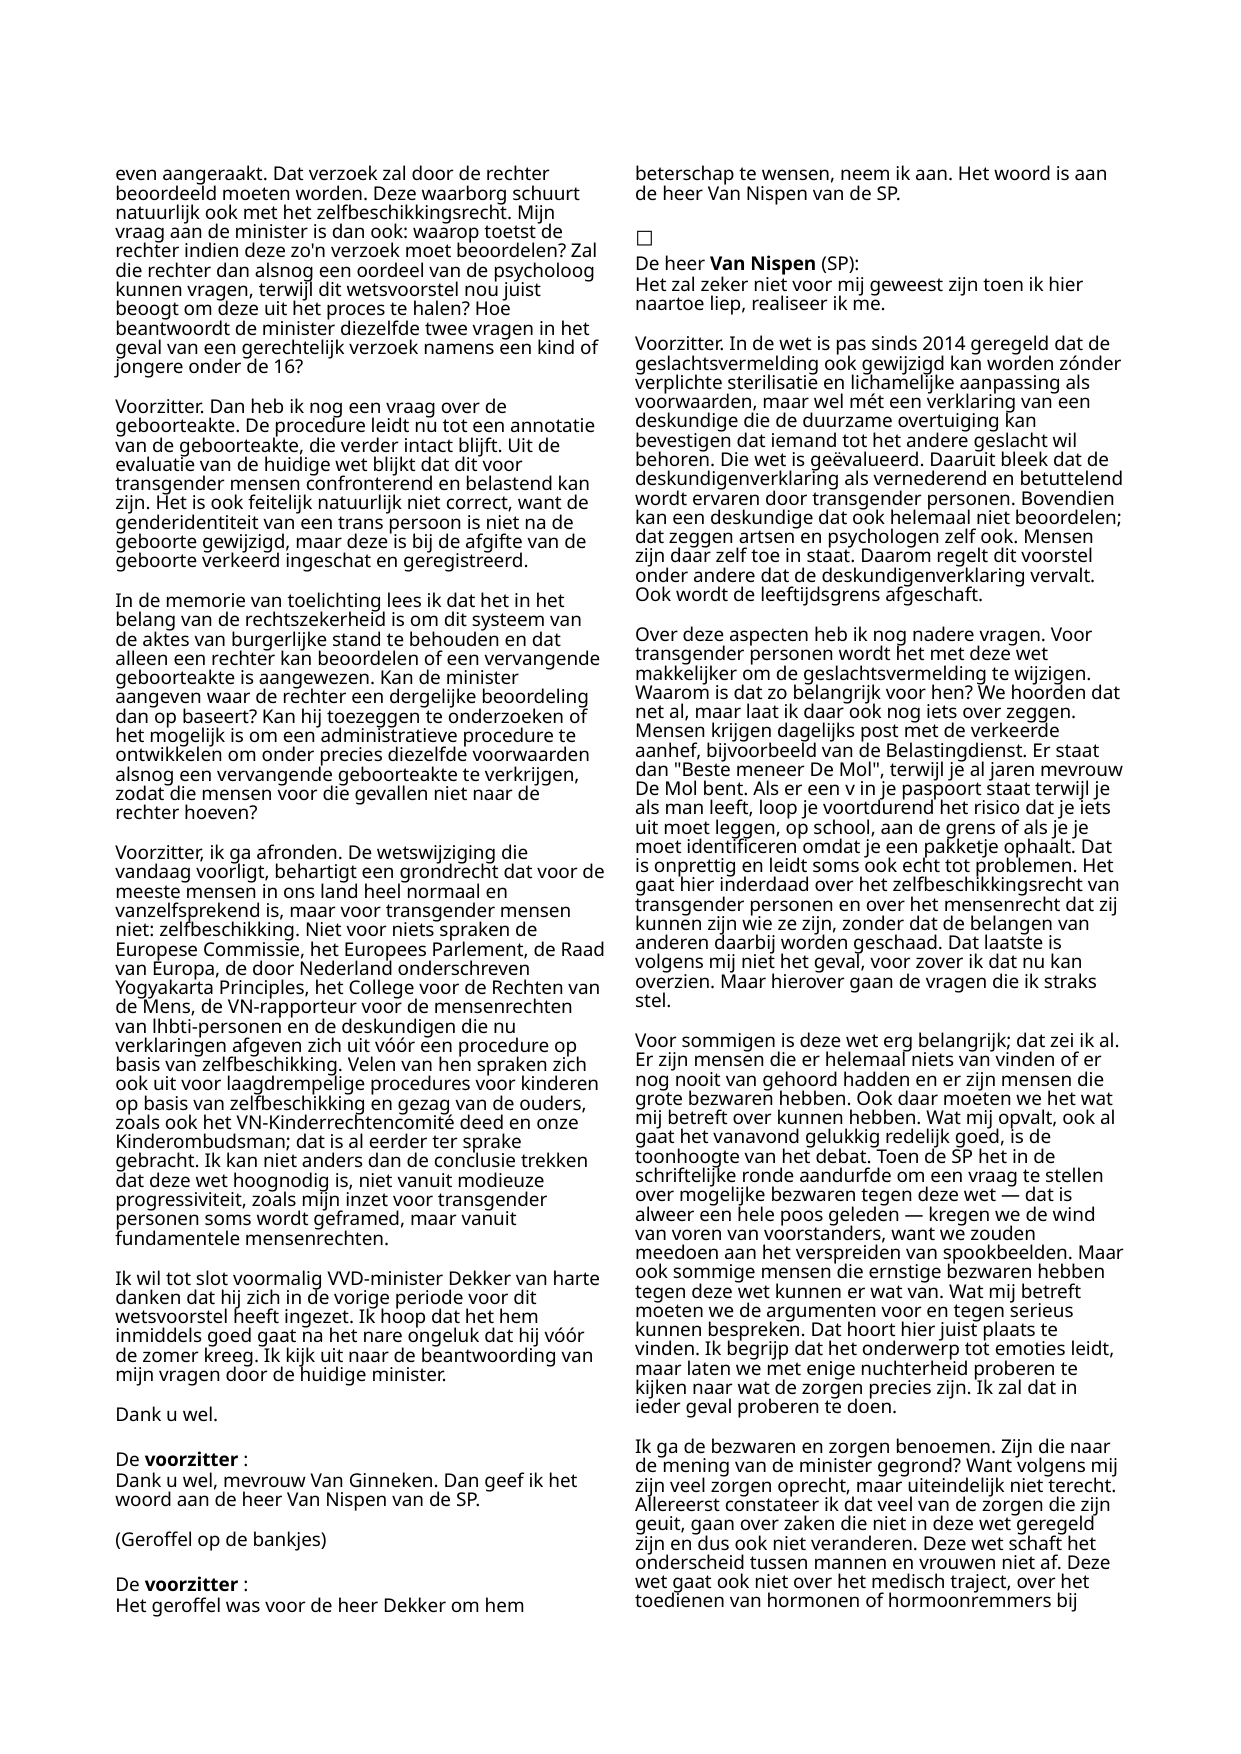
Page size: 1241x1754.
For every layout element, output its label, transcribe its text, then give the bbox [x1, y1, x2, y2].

text De voorzitter : [115, 1446, 605, 1472]
text Ik wil tot slot voormalig VVD-minister Dekker van harte danken dat hij zich in de vorige periode voor dit wetsvoorstel heeft ingezet. Ik hoop dat het hem inmiddels goed gaat na het nare ongeluk dat hij vóór de zomer kreeg. Ik kijk uit naar de beantwoording van mijn vragen door de huidige minister. [115, 1269, 605, 1385]
text Het zal zeker niet voor mij geweest zijn toen ik hier naartoe liep, realiseer ik me. [635, 276, 1125, 315]
text Het geroffel was voor de heer Dekker om hem [115, 1597, 605, 1616]
text De voorzitter : [115, 1571, 605, 1597]
text (Geroffel op de bankjes) [115, 1531, 605, 1550]
text Voor sommigen is deze wet erg belangrijk; dat zei ik al. Er zijn mensen die er helemaal niets van vinden of er nog nooit van gehoord hadden en er zijn mensen die grote bezwaren hebben. Ook daar moeten we het wat mij betreft over kunnen hebben. Wat mij opvalt, ook al gaat het vanavond gelukkig redelijk goed, is de toonhoogte van het debat. Toen de SP het in de schriftelijke ronde aandurfde om een vraag te stellen over mogelijke bezwaren tegen deze wet — dat is alweer een hele poos geleden — kregen we de wind van voren van voorstanders, want we zouden meedoen aan het verspreiden van spookbeelden. Maar ook sommige mensen die ernstige bezwaren hebben tegen deze wet kunnen er wat van. Wat mij betreft moeten we de argumenten voor en tegen serieus kunnen bespreken. Dat hoort hier juist plaats te vinden. Ik begrijp dat het onderwerp tot emoties leidt, maar laten we met enige nuchterheid proberen te kijken naar wat de zorgen precies zijn. Ik zal dat in ieder geval proberen te doen. [635, 1032, 1125, 1417]
text beterschap te wensen, neem ik aan. Het woord is aan de heer Van Nispen van de SP. [635, 165, 1125, 204]
text Dank u wel, mevrouw Van Ginneken. Dan geef ik het woord aan de heer Van Nispen van de SP. [115, 1472, 605, 1510]
text Voorzitter. Dan heb ik nog een vraag over de geboorteakte. De procedure leidt nu tot een annotatie van de geboorteakte, die verder intact blijft. Uit de evaluatie van de huidige wet blijkt dat dit voor transgender mensen confronterend en belastend kan zijn. Het is ook feitelijk natuurlijk niet correct, want de genderidentiteit van een trans persoon is niet na de geboorte gewijzigd, maar deze is bij de afgifte van de geboorte verkeerd ingeschat en geregistreerd. [115, 398, 605, 571]
text Over deze aspecten heb ik nog nadere vragen. Voor transgender personen wordt het met deze wet makkelijker om de geslachtsvermelding te wijzigen. Waarom is dat zo belangrijk voor hen? We hoorden dat net al, maar laat ik daar ook nog iets over zeggen. Mensen krijgen dagelijks post met de verkeerde aanhef, bijvoorbeeld van de Belastingdienst. Er staat dan "Beste meneer De Mol", terwijl je al jaren mevrouw De Mol bent. Als er een v in je paspoort staat terwijl je als man leeft, loop je voortdurend het risico dat je iets uit moet leggen, op school, aan de grens of als je je moet identificeren omdat je een pakketje ophaalt. Dat is onprettig en leidt soms ook echt tot problemen. Het gaat hier inderdaad over het zelfbeschikkingsrecht van transgender personen en over het mensenrecht dat zij kunnen zijn wie ze zijn, zonder dat de belangen van anderen daarbij worden geschaad. Dat laatste is volgens mij niet het geval, voor zover ik dat nu kan overzien. Maar hierover gaan de vragen die ik straks stel. [635, 626, 1125, 1011]
text Voorzitter. In de wet is pas sinds 2014 geregeld dat de geslachtsvermelding ook gewijzigd kan worden zónder verplichte sterilisatie en lichamelijke aanpassing als voorwaarden, maar wel mét een verklaring van een deskundige die de duurzame overtuiging kan bevestigen dat iemand tot het andere geslacht wil behoren. Die wet is geëvalueerd. Daaruit bleek dat de deskundigenverklaring als vernederend en betuttelend wordt ervaren door transgender personen. Bovendien kan een deskundige dat ook helemaal niet beoordelen; dat zeggen artsen en psychologen zelf ook. Mensen zijn daar zelf toe in staat. Daarom regelt dit voorstel onder andere dat de deskundigenverklaring vervalt. Ook wordt de leeftijdsgrens afgeschaft. [635, 335, 1125, 605]
text Dank u wel. [115, 1406, 605, 1425]
text ⬜ [635, 225, 1125, 250]
text De heer Van Nispen (SP): [635, 250, 1125, 276]
text In de memorie van toelichting lees ik dat het in het belang van de rechtszekerheid is om dit systeem van de aktes van burgerlijke stand te behouden en dat alleen een rechter kan beoordelen of een vervangende geboorteakte is aangewezen. Kan de minister aangeven waar de rechter een dergelijke beoordeling dan op baseert? Kan hij toezeggen te onderzoeken of het mogelijk is om een administratieve procedure te ontwikkelen om onder precies diezelfde voorwaarden alsnog een vervangende geboorteakte te verkrijgen, zodat die mensen voor die gevallen niet naar de rechter hoeven? [115, 592, 605, 823]
text even aangeraakt. Dat verzoek zal door de rechter beoordeeld moeten worden. Deze waarborg schuurt natuurlijk ook met het zelfbeschikkingsrecht. Mijn vraag aan de minister is dan ook: waarop toetst de rechter indien deze zo'n verzoek moet beoordelen? Zal die rechter dan alsnog een oordeel van de psycholoog kunnen vragen, terwijl dit wetsvoorstel nou juist beoogt om deze uit het proces te halen? Hoe beantwoordt de minister diezelfde twee vragen in het geval van een gerechtelijk verzoek namens een kind of jongere onder de 16? [115, 165, 605, 377]
text Voorzitter, ik ga afronden. De wetswijziging die vandaag voorligt, behartigt een grondrecht dat voor de meeste mensen in ons land heel normaal en vanzelfsprekend is, maar voor transgender mensen niet: zelfbeschikking. Niet voor niets spraken de Europese Commissie, het Europees Parlement, de Raad van Europa, de door Nederland onderschreven Yogyakarta Principles, het College voor de Rechten van de Mens, de VN-rapporteur voor de mensenrechten van lhbti-personen en de deskundigen die nu verklaringen afgeven zich uit vóór een procedure op basis van zelfbeschikking. Velen van hen spraken zich ook uit voor laagdrempelige procedures voor kinderen op basis van zelfbeschikking en gezag van de ouders, zoals ook het VN-Kinderrechtencomité deed en onze Kinderombudsman; dat is al eerder ter sprake gebracht. Ik kan niet anders dan de conclusie trekken dat deze wet hoognodig is, niet vanuit modieuze progressiviteit, zoals mijn inzet voor transgender personen soms wordt geframed, maar vanuit fundamentele mensenrechten. [115, 844, 605, 1249]
text Ik ga de bezwaren en zorgen benoemen. Zijn die naar de mening van de minister gegrond? Want volgens mij zijn veel zorgen oprecht, maar uiteindelijk niet terecht. Allereerst constateer ik dat veel van de zorgen die zijn geuit, gaan over zaken die niet in deze wet geregeld zijn en dus ook niet veranderen. Deze wet schaft het onderscheid tussen mannen en vrouwen niet af. Deze wet gaat ook niet over het medisch traject, over het toedienen van hormonen of hormoonremmers bij [635, 1438, 1125, 1612]
